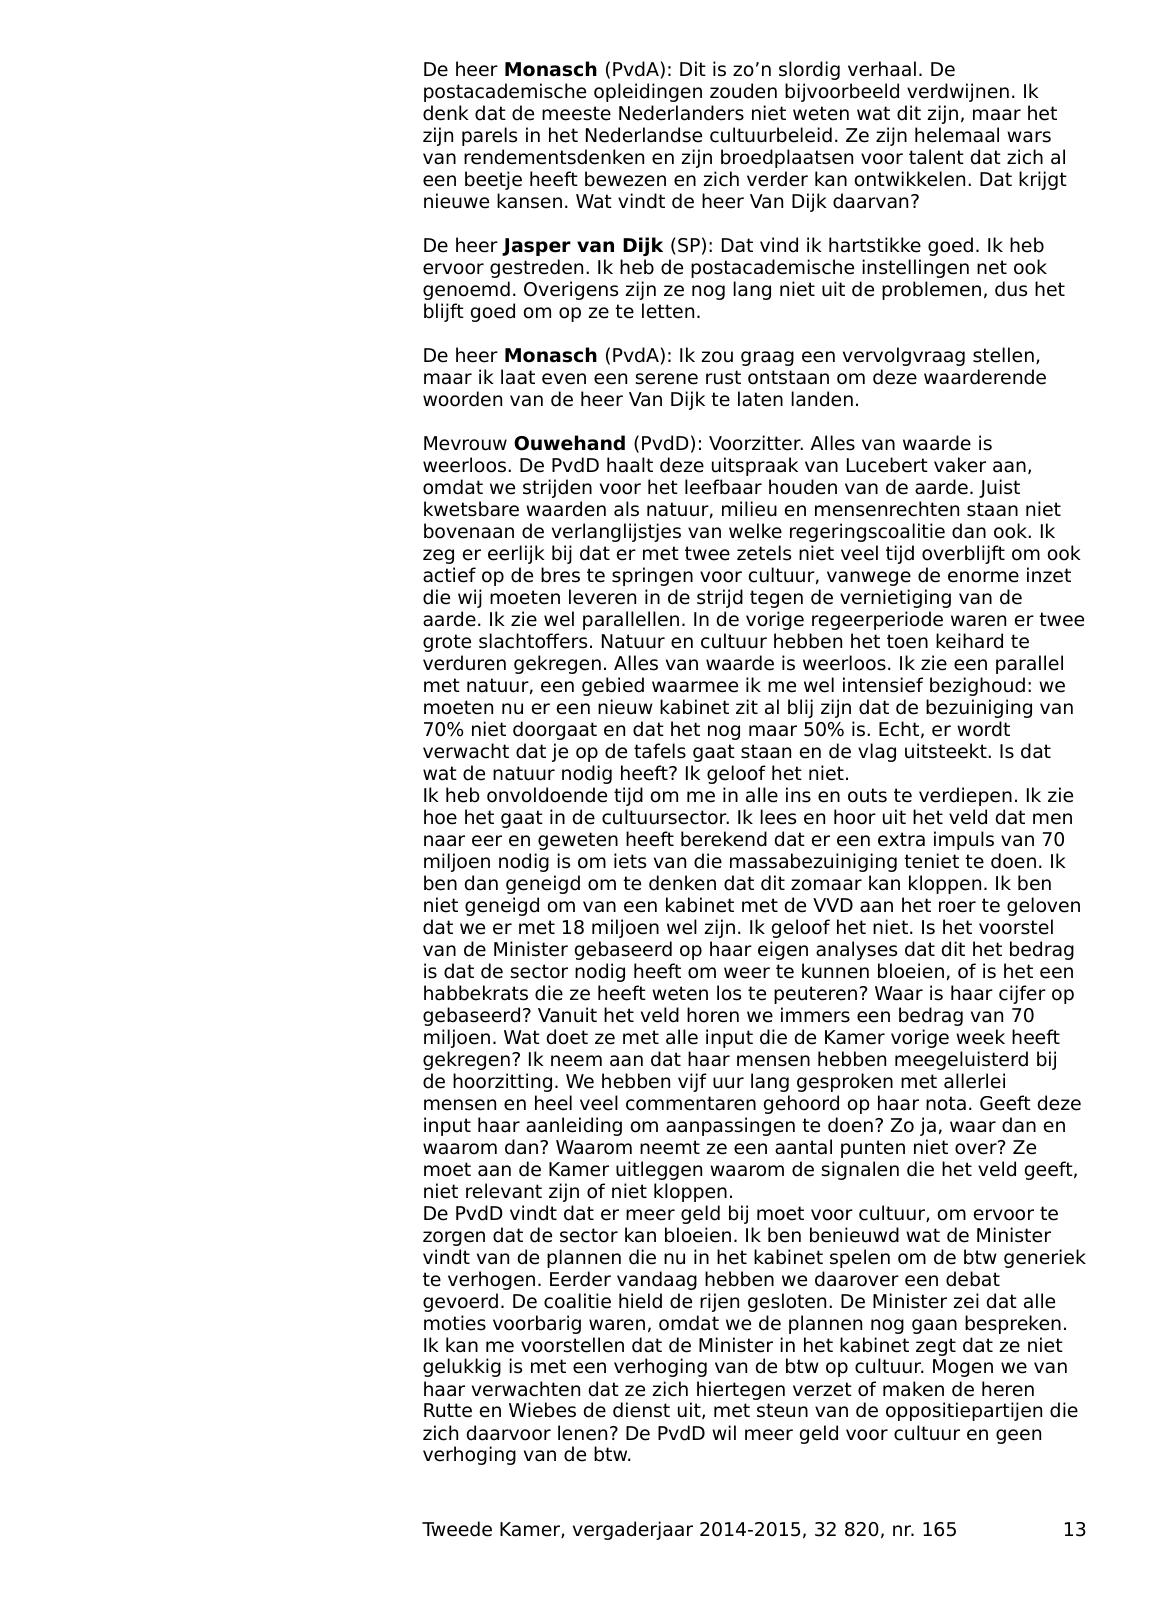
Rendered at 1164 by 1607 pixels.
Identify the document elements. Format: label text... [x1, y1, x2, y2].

text Mevrouw Ouwehand (PvdD): Voorzitter. Alles van waarde is weerloos. De PvdD haalt deze uitspraak van Lucebert vaker aan, omdat we strijden voor het leefbaar houden van de aarde. Juist kwetsbare waarden als natuur, milieu en mensenrechten staan niet bovenaan de verlanglijstjes van welke regeringscoalitie dan ook. Ik zeg er eerlijk bij dat er met twee zetels niet veel tijd overblijft om ook actief op de bres te springen voor cultuur, vanwege de enorme inzet die wij moeten leveren in de strijd tegen de vernietiging van de aarde. Ik zie wel parallellen. In de vorige regeerperiode waren er twee grote slachtoffers. Natuur en cultuur hebben het toen keihard te verduren gekregen. Alles van waarde is weerloos. Ik zie een parallel met natuur, een gebied waarmee ik me wel intensief bezighoud: we moeten nu er een nieuw kabinet zit al blij zijn dat de bezuiniging van 70% niet doorgaat en dat het nog maar 50% is. Echt, er wordt verwacht dat je op de tafels gaat staan en de vlag uitsteekt. Is dat wat de natuur nodig heeft? Ik geloof het niet. [422, 433, 1087, 785]
text Ik heb onvoldoende tijd om me in alle ins en outs te verdiepen. Ik zie hoe het gaat in de cultuursector. Ik lees en hoor uit het veld dat men naar eer en geweten heeft berekend dat er een extra impuls van 70 miljoen nodig is om iets van die massabezuiniging teniet te doen. Ik ben dan geneigd om te denken dat dit zomaar kan kloppen. Ik ben niet geneigd om van een kabinet met de VVD aan het roer te geloven dat we er met 18 miljoen wel zijn. Ik geloof het niet. Is het voorstel van de Minister gebaseerd op haar eigen analyses dat dit het bedrag is dat de sector nodig heeft om weer te kunnen bloeien, of is het een habbekrats die ze heeft weten los te peuteren? Waar is haar cijfer op gebaseerd? Vanuit het veld horen we immers een bedrag van 70 miljoen. Wat doet ze met alle input die de Kamer vorige week heeft gekregen? Ik neem aan dat haar mensen hebben meegeluisterd bij de hoorzitting. We hebben vijf uur lang gesproken met allerlei mensen en heel veel commentaren gehoord op haar nota. Geeft deze input haar aanleiding om aanpassingen te doen? Zo ja, waar dan en waarom dan? Waarom neemt ze een aantal punten niet over? Ze moet aan de Kamer uitleggen waarom de signalen die het veld geeft, niet relevant zijn of niet kloppen. [422, 785, 1087, 1203]
text De heer Monasch (PvdA): Ik zou graag een vervolgvraag stellen, maar ik laat even een serene rust ontstaan om deze waarderende woorden van de heer Van Dijk te laten landen. [422, 345, 1087, 411]
text De heer Monasch (PvdA): Dit is zo’n slordig verhaal. De postacademische opleidingen zouden bijvoorbeeld verdwijnen. Ik denk dat de meeste Nederlanders niet weten wat dit zijn, maar het zijn parels in het Nederlandse cultuurbeleid. Ze zijn helemaal wars van rendementsdenken en zijn broedplaatsen voor talent dat zich al een beetje heeft bewezen en zich verder kan ontwikkelen. Dat krijgt nieuwe kansen. Wat vindt de heer Van Dijk daarvan? [422, 59, 1087, 213]
text De PvdD vindt dat er meer geld bij moet voor cultuur, om ervoor te zorgen dat de sector kan bloeien. Ik ben benieuwd wat de Minister vindt van de plannen die nu in het kabinet spelen om de btw generiek te verhogen. Eerder vandaag hebben we daarover een debat gevoerd. De coalitie hield de rijen gesloten. De Minister zei dat alle moties voorbarig waren, omdat we de plannen nog gaan bespreken. Ik kan me voorstellen dat de Minister in het kabinet zegt dat ze niet gelukkig is met een verhoging van de btw op cultuur. Mogen we van haar verwachten dat ze zich hiertegen verzet of maken de heren Rutte en Wiebes de dienst uit, met steun van de oppositiepartijen die zich daarvoor lenen? De PvdD wil meer geld voor cultuur en geen verhoging van de btw. [422, 1203, 1087, 1466]
text De heer Jasper van Dijk (SP): Dat vind ik hartstikke goed. Ik heb ervoor gestreden. Ik heb de postacademische instellingen net ook genoemd. Overigens zijn ze nog lang niet uit de problemen, dus het blijft goed om op ze te letten. [422, 235, 1087, 323]
